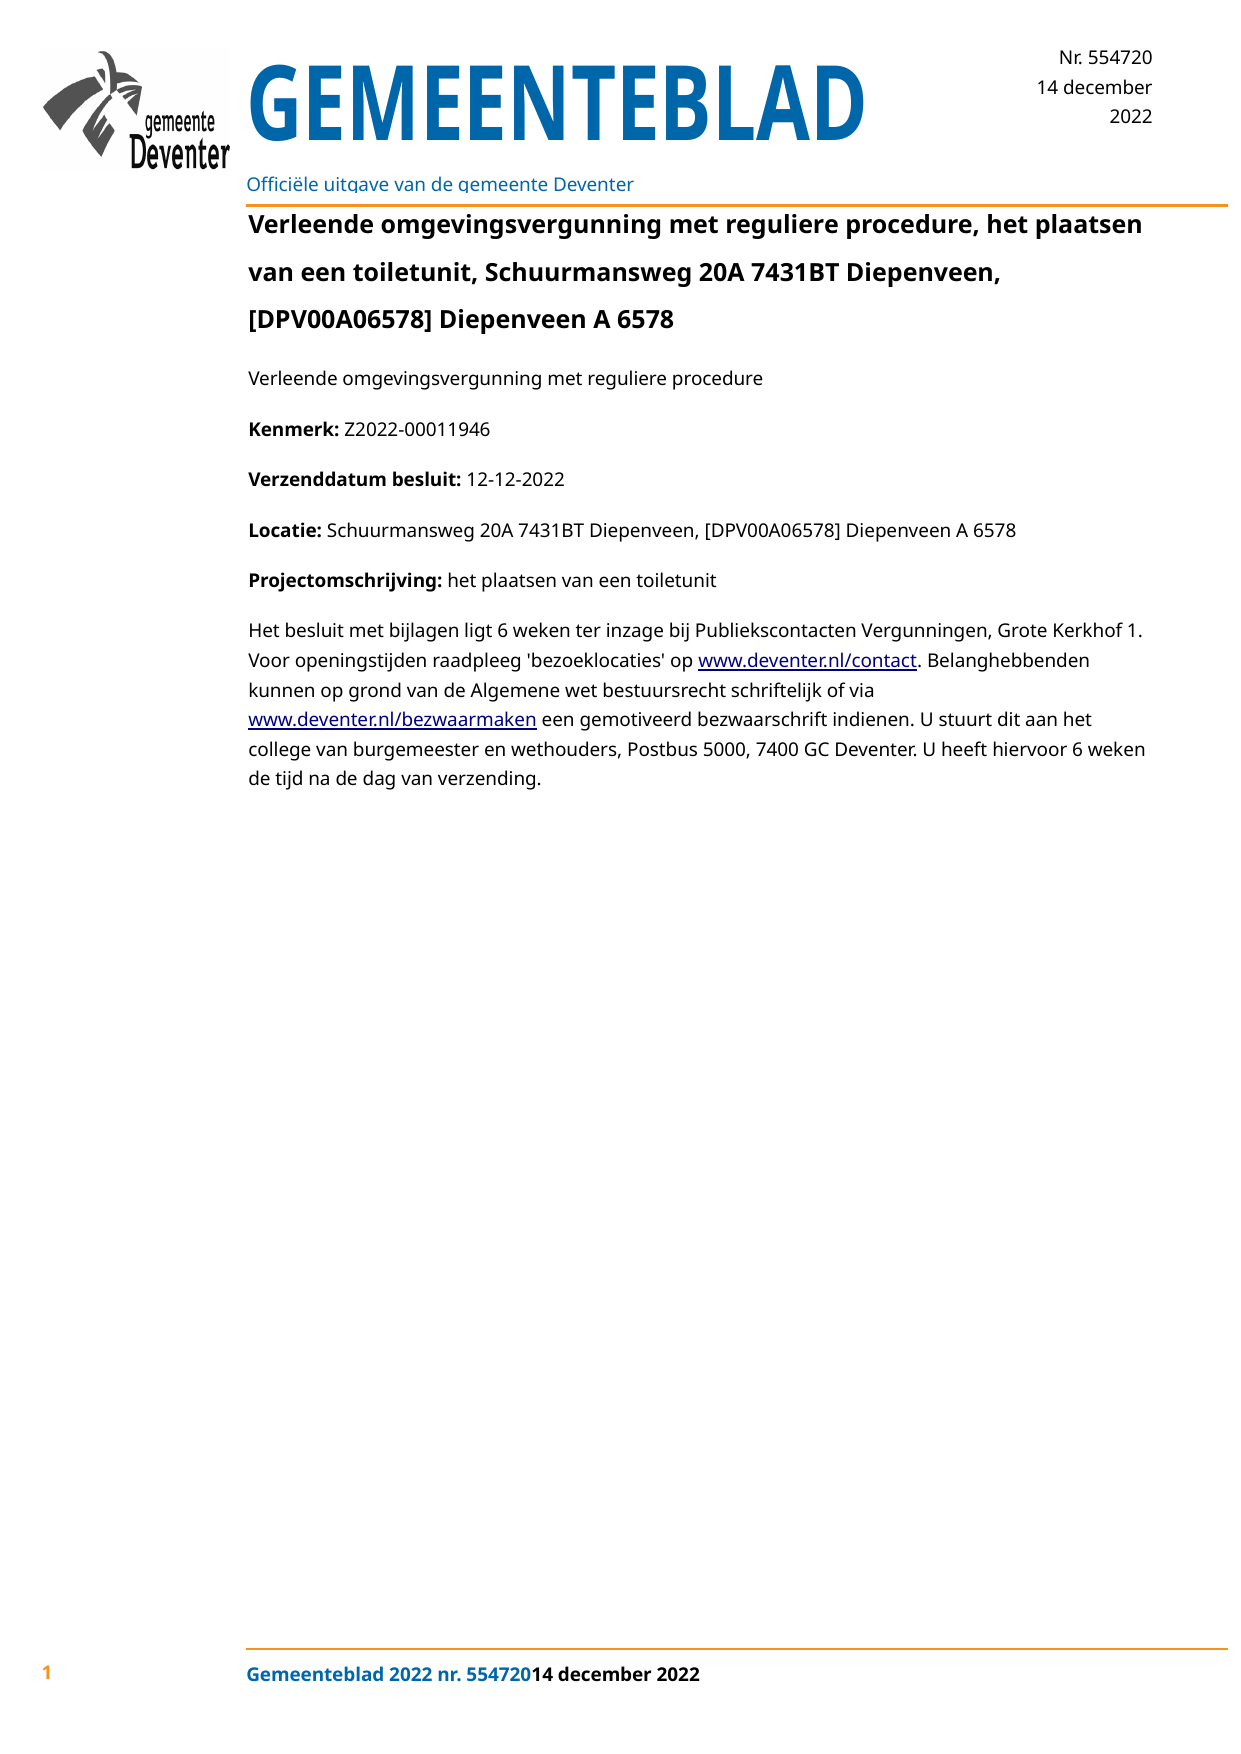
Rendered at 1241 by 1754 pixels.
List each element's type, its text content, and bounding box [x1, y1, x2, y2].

text Locatie: Schuurmansweg 20A 7431BT Diepenveen, [DPV00A06578] Diepenveen A 6578 [248, 517, 1152, 542]
picture [41, 47, 231, 172]
text Projectomschrijving: het plaatsen van een toiletunit [248, 567, 1152, 593]
text Het besluit met bijlagen ligt 6 weken ter inzage bij Publiekscontacten Vergunningen, Grote Kerkhof 1. Voor openingstijden raadpleeg 'bezoeklocaties' op www.deventer.nl/contact. Belanghebbenden kunnen op grond van de Algemene wet bestuursrecht schriftelijk of via www.deventer.nl/bezwaarmaken een gemotiveerd bezwaarschrift indienen. U stuurt dit aan het college van burgemeester en wethouders, Postbus 5000, 7400 GC Deventer. U heeft hiervoor 6 weken de tijd na de dag van verzending. [248, 618, 1152, 791]
text Verleende omgevingsvergunning met reguliere procedure, het plaatsen van een toiletunit, Schuurmansweg 20A 7431BT Diepenveen, [DPV00A06578] Diepenveen A 6578 [248, 207, 1152, 336]
text Verleende omgevingsvergunning met reguliere procedure [248, 366, 1152, 391]
text Kenmerk: Z2022-00011946 [248, 416, 1152, 442]
text Verzenddatum besluit: 12-12-2022 [248, 466, 1152, 492]
